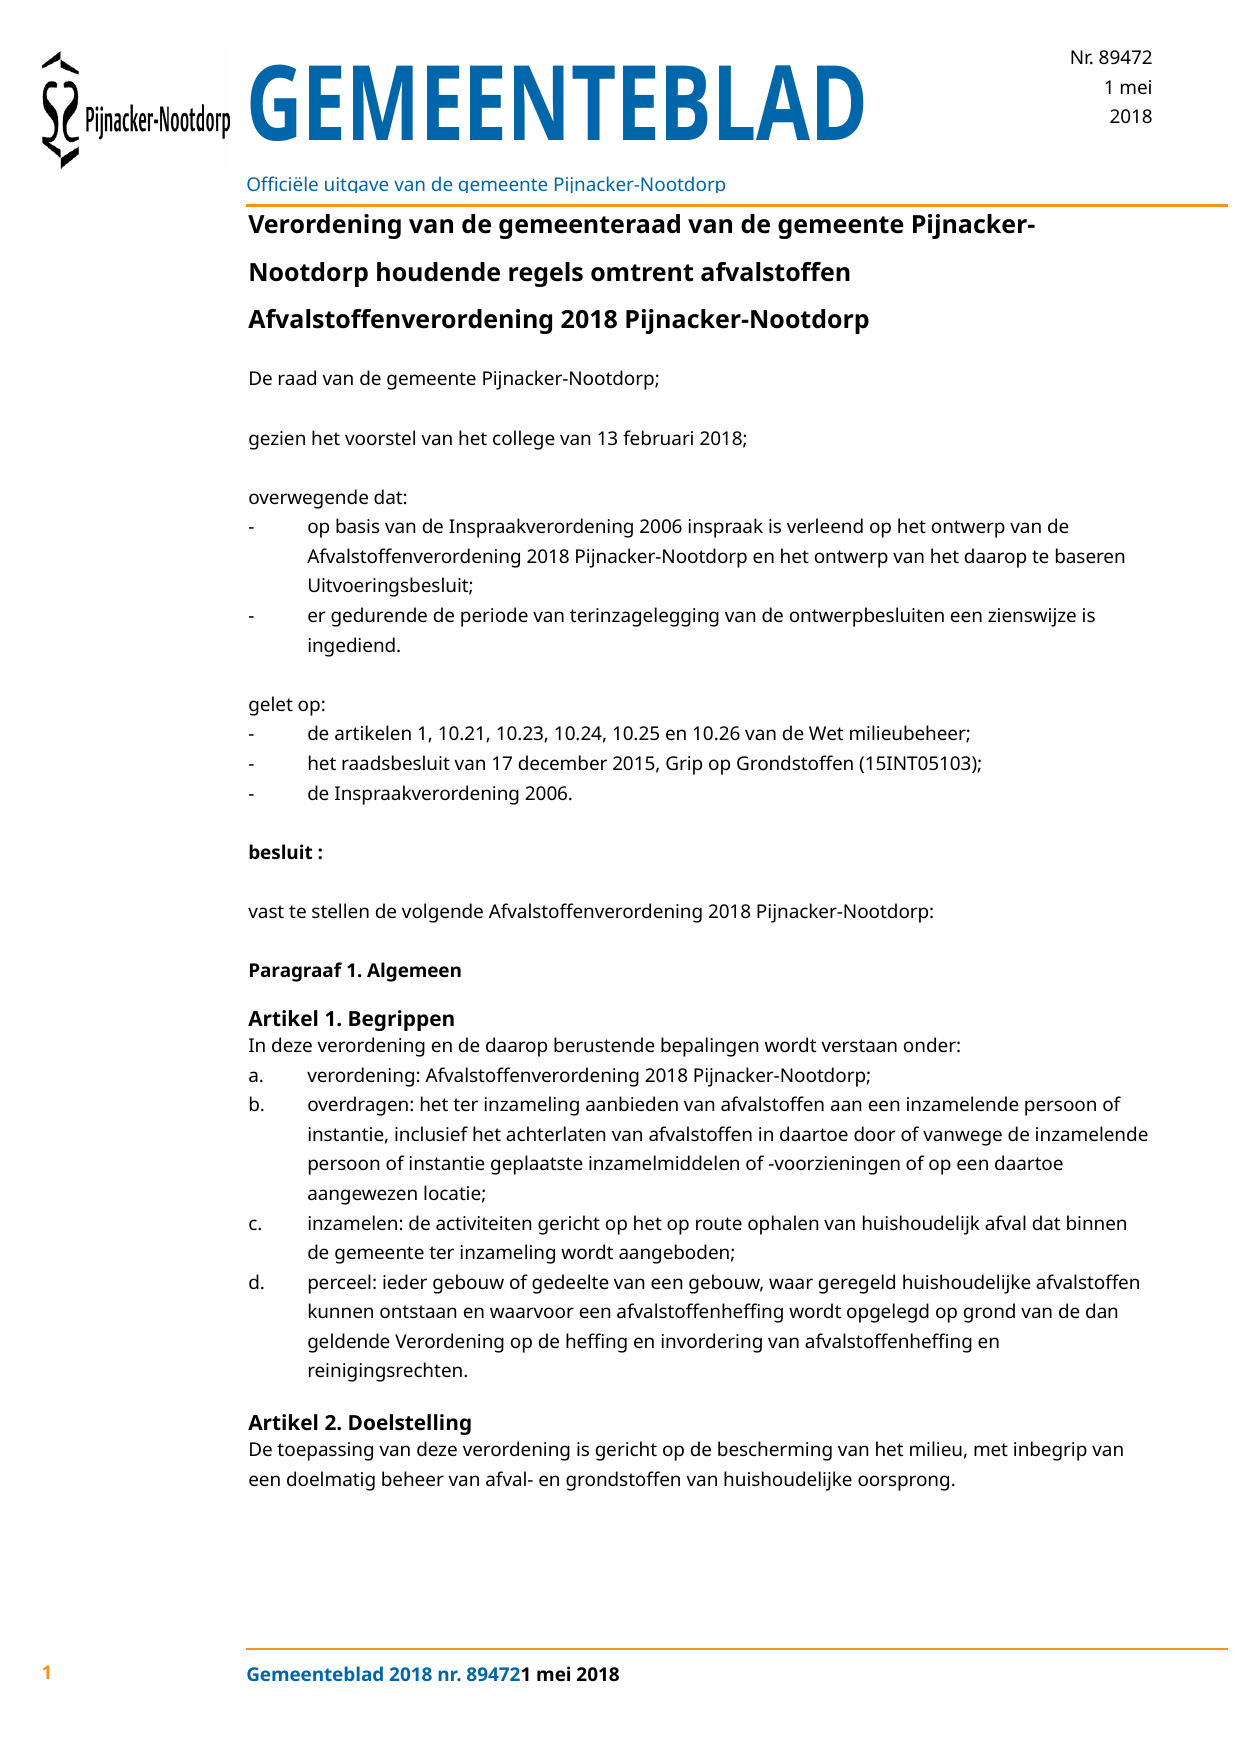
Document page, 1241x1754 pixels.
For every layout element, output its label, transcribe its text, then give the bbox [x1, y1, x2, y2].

list verordening: Afvalstoffenverordening 2018 Pijnacker-Nootdorp; [248, 1062, 1152, 1087]
text De toepassing van deze verordening is gericht op de bescherming van het milieu, met inbegrip van een doelmatig beheer van afval- en grondstoffen van huishoudelijke oorsprong. [248, 1436, 1152, 1492]
text gelet op: [248, 691, 1152, 717]
text Artikel 2. Doelstelling [248, 1408, 1152, 1436]
text besluit : [248, 839, 1152, 864]
list inzamelen: de activiteiten gericht op het op route ophalen van huishoudelijk afval dat binnen de gemeente ter inzameling wordt aangeboden; [248, 1210, 1152, 1265]
list er gedurende de periode van terinzagelegging van de ontwerpbesluiten een zienswijze is ingediend. [248, 602, 1152, 657]
picture [41, 47, 231, 172]
text overwegende dat: [248, 484, 1152, 509]
text In deze verordening en de daarop berustende bepalingen wordt verstaan onder: [248, 1032, 1152, 1058]
text gezien het voorstel van het college van 13 februari 2018; [248, 425, 1152, 450]
text Verordening van de gemeenteraad van de gemeente Pijnacker-Nootdorp houdende regels omtrent afvalstoffen Afvalstoffenverordening 2018 Pijnacker-Nootdorp [248, 207, 1152, 336]
text De raad van de gemeente Pijnacker-Nootdorp; [248, 366, 1152, 391]
list overdragen: het ter inzameling aanbieden van afvalstoffen aan een inzamelende persoon of instantie, inclusief het achterlaten van afvalstoffen in daartoe door of vanwege de inzamelende persoon of instantie geplaatste inzamelmiddelen of -voorzieningen of op een daartoe aangewezen locatie; [248, 1091, 1152, 1206]
list op basis van de Inspraakverordening 2006 inspraak is verleend op het ontwerp van de Afvalstoffenverordening 2018 Pijnacker-Nootdorp en het ontwerp van het daarop te baseren Uitvoeringsbesluit; [248, 513, 1152, 598]
list de artikelen 1, 10.21, 10.23, 10.24, 10.25 en 10.26 van de Wet milieubeheer; [248, 721, 1152, 746]
text Paragraaf 1. Algemeen [248, 957, 1152, 983]
list perceel: ieder gebouw of gedeelte van een gebouw, waar geregeld huishoudelijke afvalstoffen kunnen ontstaan en waarvoor een afvalstoffenheffing wordt opgelegd op grond van de dan geldende Verordening op de heffing en invordering van afvalstoffenheffing en reinigingsrechten. [248, 1269, 1152, 1383]
text Artikel 1. Begrippen [248, 1004, 1152, 1032]
list het raadsbesluit van 17 december 2015, Grip op Grondstoffen (15INT05103); [248, 750, 1152, 776]
list de Inspraakverordening 2006. [248, 780, 1152, 805]
text vast te stellen de volgende Afvalstoffenverordening 2018 Pijnacker-Nootdorp: [248, 898, 1152, 924]
